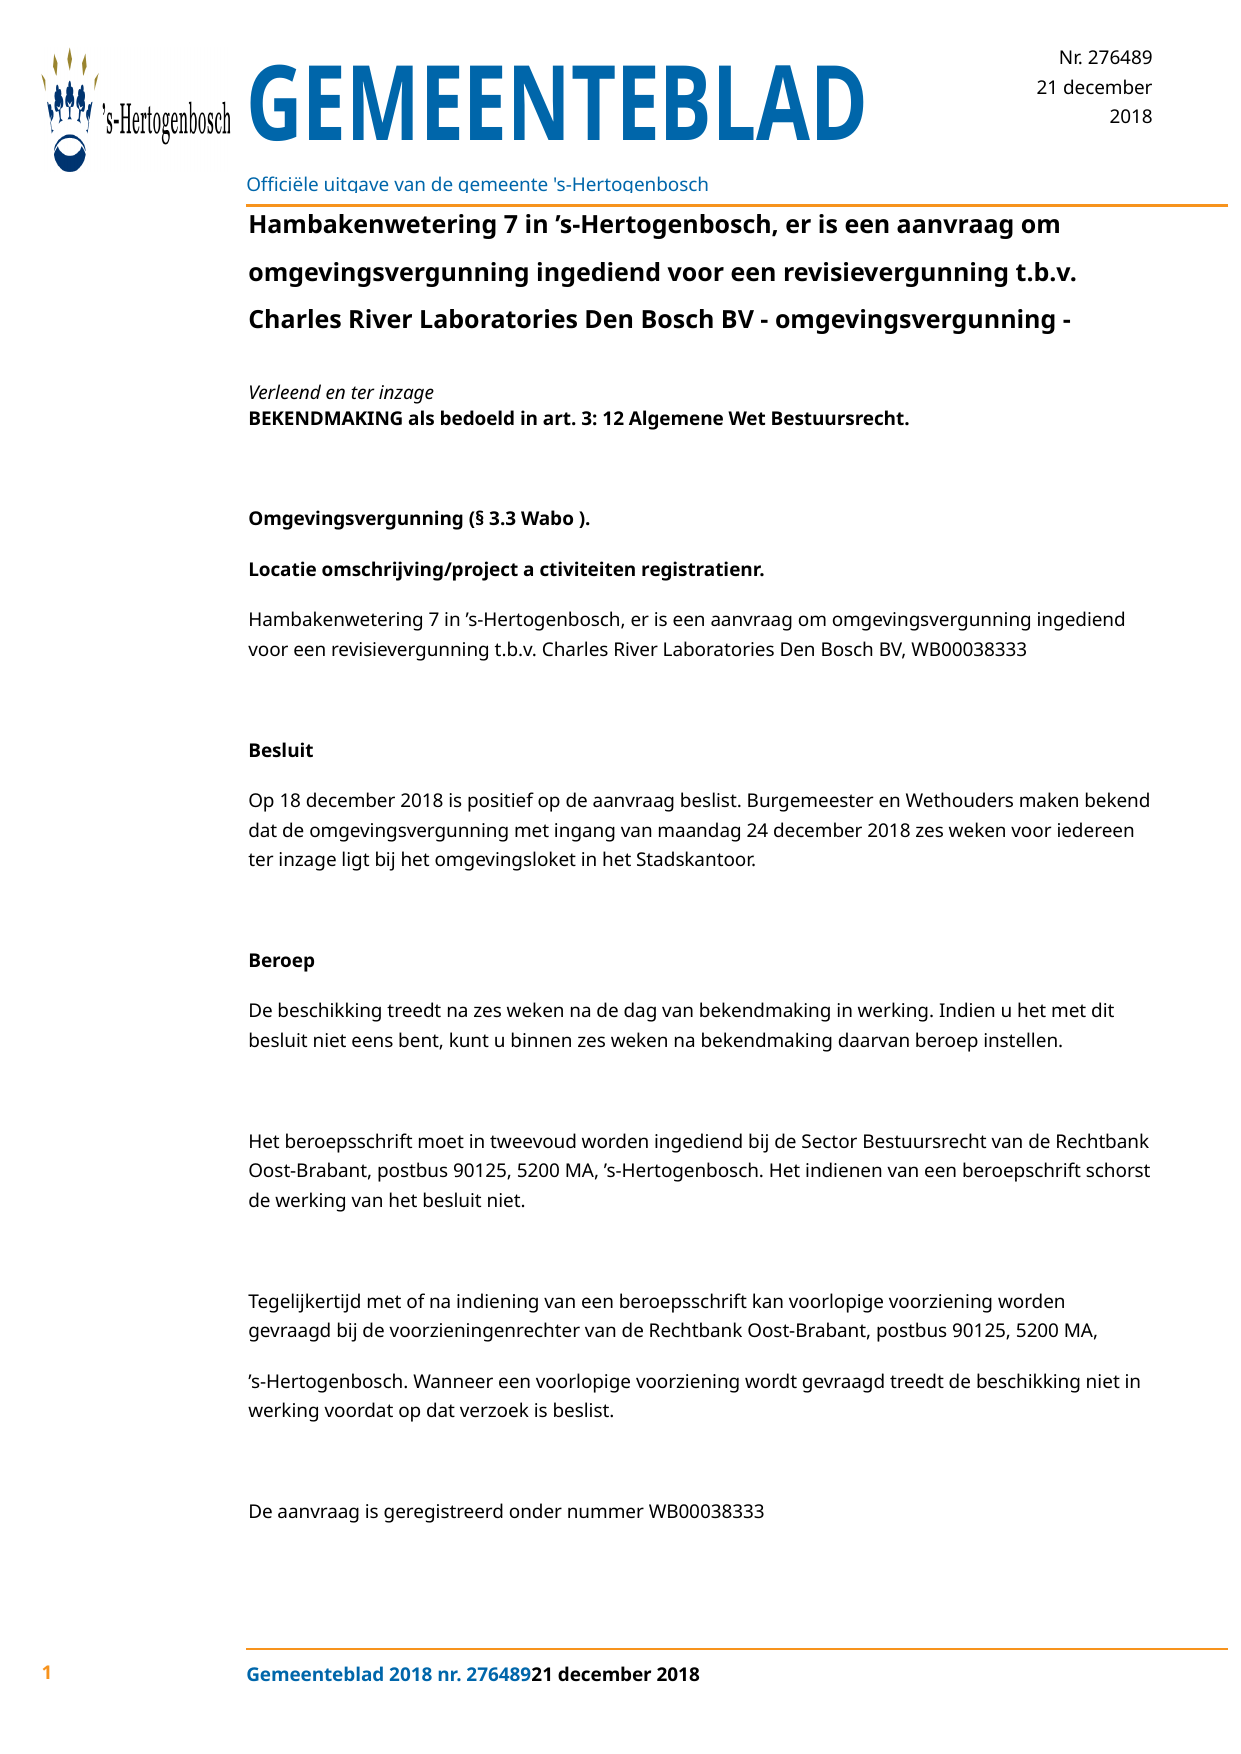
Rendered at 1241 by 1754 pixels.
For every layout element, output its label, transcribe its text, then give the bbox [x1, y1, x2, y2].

text Hambakenwetering 7 in ’s-Hertogenbosch, er is een aanvraag om omgevingsvergunning ingediend voor een revisievergunning t.b.v. Charles River Laboratories Den Bosch BV - omgevingsvergunning - [248, 207, 1152, 336]
text Besluit [248, 737, 1152, 763]
text Hambakenwetering 7 in ’s-Hertogenbosch, er is een aanvraag om omgevingsvergunning ingediend voor een revisievergunning t.b.v. Charles River Laboratories Den Bosch BV, WB00038333 [248, 606, 1152, 662]
text De beschikking treedt na zes weken na de dag van bekendmaking in werking. Indien u het met dit besluit niet eens bent, kunt u binnen zes weken na bekendmaking daarvan beroep instellen. [248, 998, 1152, 1053]
text Verleend en ter inzage [248, 379, 1152, 405]
text BEKENDMAKING als bedoeld in art. 3: 12 Algemene Wet Bestuursrecht. [248, 405, 1152, 431]
text Het beroepsschrift moet in tweevoud worden ingediend bij de Sector Bestuursrecht van de Rechtbank Oost-Brabant, postbus 90125, 5200 MA, ’s-Hertogenbosch. Het indienen van een beroepschrift schorst de werking van het besluit niet. [248, 1128, 1152, 1213]
text Tegelijkertijd met of na indiening van een beroepsschrift kan voorlopige voorziening worden gevraagd bij de voorzieningenrechter van de Rechtbank Oost-Brabant, postbus 90125, 5200 MA, [248, 1288, 1152, 1343]
text Beroep [248, 947, 1152, 973]
text Op 18 december 2018 is positief op de aanvraag beslist. Burgemeester en Wethouders maken bekend dat de omgevingsvergunning met ingang van maandag 24 december 2018 zes weken voor iedereen ter inzage ligt bij het omgevingsloket in het Stadskantoor. [248, 787, 1152, 872]
text Omgevingsvergunning (§ 3.3 Wabo ). [248, 506, 1152, 531]
text ’s-Hertogenbosch. Wanneer een voorlopige voorziening wordt gevraagd treedt de beschikking niet in werking voordat op dat verzoek is beslist. [248, 1368, 1152, 1423]
picture [41, 47, 231, 172]
text Locatie omschrijving/project a ctiviteiten registratienr. [248, 556, 1152, 582]
text De aanvraag is geregistreerd onder nummer WB00038333 [248, 1498, 1152, 1524]
